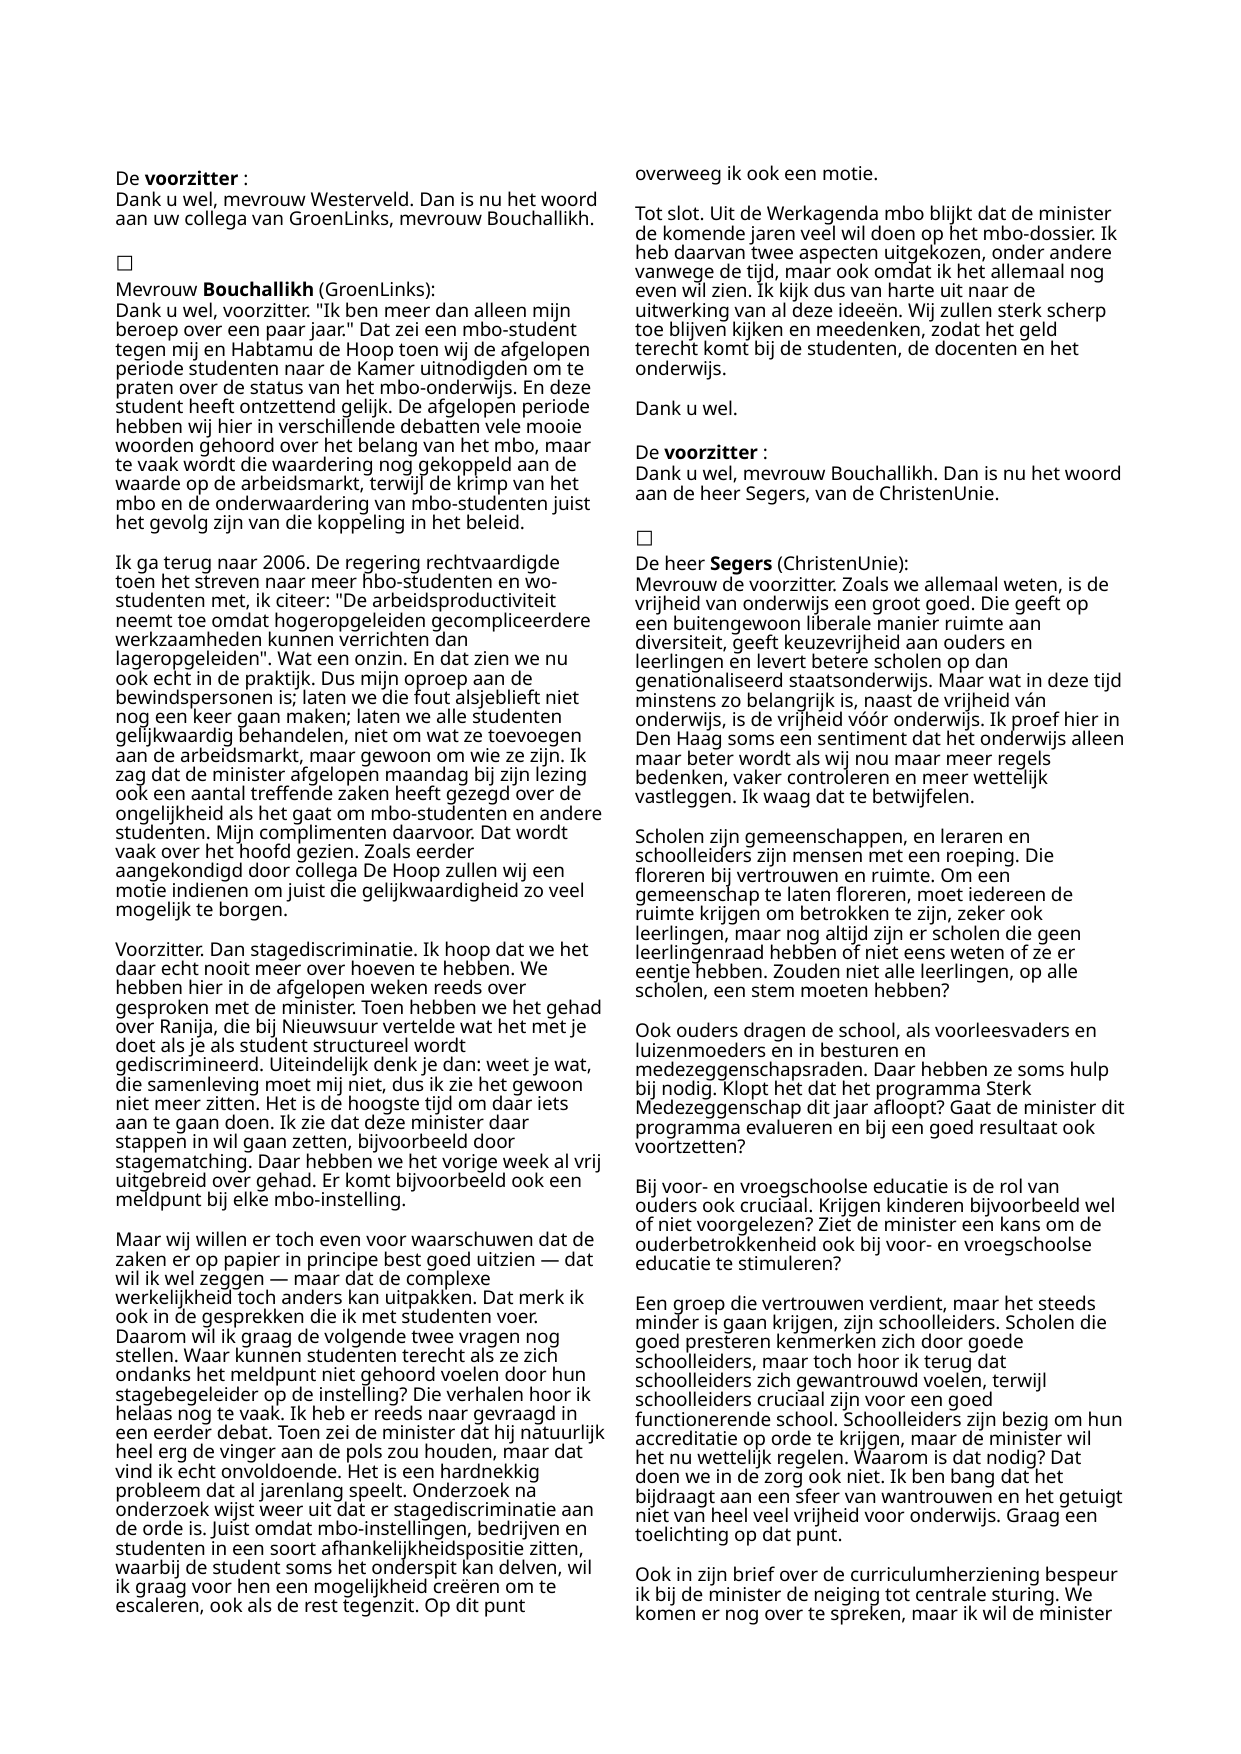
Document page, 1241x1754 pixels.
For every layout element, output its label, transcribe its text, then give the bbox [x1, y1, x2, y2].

text Mevrouw Bouchallikh (GroenLinks): [115, 276, 605, 302]
text Ook ouders dragen de school, als voorleesvaders en luizenmoeders en in besturen en medezeggenschapsraden. Daar hebben ze soms hulp bij nodig. Klopt het dat het programma Sterk Medezeggenschap dit jaar afloopt? Gaat de minister dit programma evalueren en bij een goed resultaat ook voortzetten? [635, 1022, 1125, 1157]
text De heer Segers (ChristenUnie): [635, 550, 1125, 576]
text Dank u wel, mevrouw Bouchallikh. Dan is nu het woord aan de heer Segers, van de ChristenUnie. [635, 465, 1125, 504]
text Mevrouw de voorzitter. Zoals we allemaal weten, is de vrijheid van onderwijs een groot goed. Die geeft op een buitengewoon liberale manier ruimte aan diversiteit, geeft keuzevrijheid aan ouders en leerlingen en levert betere scholen op dan genationaliseerd staatsonderwijs. Maar wat in deze tijd minstens zo belangrijk is, naast de vrijheid ván onderwijs, is de vrijheid vóór onderwijs. Ik proef hier in Den Haag soms een sentiment dat het onderwijs alleen maar beter wordt als wij nou maar meer regels bedenken, vaker controleren en meer wettelijk vastleggen. Ik waag dat te betwijfelen. [635, 576, 1125, 807]
text ⬜ [115, 251, 605, 276]
text ⬜ [635, 525, 1125, 550]
text De voorzitter : [635, 439, 1125, 465]
text Tot slot. Uit de Werkagenda mbo blijkt dat de minister de komende jaren veel wil doen op het mbo-dossier. Ik heb daarvan twee aspecten uitgekozen, onder andere vanwege de tijd, maar ook omdat ik het allemaal nog even wil zien. Ik kijk dus van harte uit naar de uitwerking van al deze ideeën. Wij zullen sterk scherp toe blijven kijken en meedenken, zodat het geld terecht komt bij de studenten, de docenten en het onderwijs. [635, 205, 1125, 379]
text De voorzitter : [115, 165, 605, 191]
text Scholen zijn gemeenschappen, en leraren en schoolleiders zijn mensen met een roeping. Die floreren bij vertrouwen en ruimte. Om een gemeenschap te laten floreren, moet iedereen de ruimte krijgen om betrokken te zijn, zeker ook leerlingen, maar nog altijd zijn er scholen die geen leerlingenraad hebben of niet eens weten of ze er eentje hebben. Zouden niet alle leerlingen, op alle scholen, een stem moeten hebben? [635, 828, 1125, 1002]
text Dank u wel, mevrouw Westerveld. Dan is nu het woord aan uw collega van GroenLinks, mevrouw Bouchallikh. [115, 191, 605, 230]
text Ook in zijn brief over de curriculumherziening bespeur ik bij de minister de neiging tot centrale sturing. We komen er nog over te spreken, maar ik wil de minister [635, 1566, 1125, 1624]
text Dank u wel, voorzitter. "Ik ben meer dan alleen mijn beroep over een paar jaar." Dat zei een mbo-student tegen mij en Habtamu de Hoop toen wij de afgelopen periode studenten naar de Kamer uitnodigden om te praten over de status van het mbo-onderwijs. En deze student heeft ontzettend gelijk. De afgelopen periode hebben wij hier in verschillende debatten vele mooie woorden gehoord over het belang van het mbo, maar te vaak wordt die waardering nog gekoppeld aan de waarde op de arbeidsmarkt, terwijl de krimp van het mbo en de onderwaardering van mbo-studenten juist het gevolg zijn van die koppeling in het beleid. [115, 302, 605, 533]
text Dank u wel. [635, 399, 1125, 419]
text Voorzitter. Dan stagediscriminatie. Ik hoop dat we het daar echt nooit meer over hoeven te hebben. We hebben hier in de afgelopen weken reeds over gesproken met de minister. Toen hebben we het gehad over Ranija, die bij Nieuwsuur vertelde wat het met je doet als je als student structureel wordt gediscrimineerd. Uiteindelijk denk je dan: weet je wat, die samenleving moet mij niet, dus ik zie het gewoon niet meer zitten. Het is de hoogste tijd om daar iets aan te gaan doen. Ik zie dat deze minister daar stappen in wil gaan zetten, bijvoorbeeld door stagematching. Daar hebben we het vorige week al vrij uitgebreid over gehad. Er komt bijvoorbeeld ook een meldpunt bij elke mbo-instelling. [115, 941, 605, 1211]
text Ik ga terug naar 2006. De regering rechtvaardigde toen het streven naar meer hbo-studenten en wo-studenten met, ik citeer: "De arbeidsproductiviteit neemt toe omdat hogeropgeleiden gecompliceerdere werkzaamheden kunnen verrichten dan lageropgeleiden". Wat een onzin. En dat zien we nu ook echt in de praktijk. Dus mijn oproep aan de bewindspersonen is; laten we die fout alsjeblieft niet nog een keer gaan maken; laten we alle studenten gelijkwaardig behandelen, niet om wat ze toevoegen aan de arbeidsmarkt, maar gewoon om wie ze zijn. Ik zag dat de minister afgelopen maandag bij zijn lezing ook een aantal treffende zaken heeft gezegd over de ongelijkheid als het gaat om mbo-studenten en andere studenten. Mijn complimenten daarvoor. Dat wordt vaak over het hoofd gezien. Zoals eerder aangekondigd door collega De Hoop zullen wij een motie indienen om juist die gelijkwaardigheid zo veel mogelijk te borgen. [115, 554, 605, 920]
text overweeg ik ook een motie. [635, 165, 1125, 184]
text Bij voor- en vroegschoolse educatie is de rol van ouders ook cruciaal. Krijgen kinderen bijvoorbeeld wel of niet voorgelezen? Ziet de minister een kans om de ouderbetrokkenheid ook bij voor- en vroegschoolse educatie te stimuleren? [635, 1178, 1125, 1274]
text Een groep die vertrouwen verdient, maar het steeds minder is gaan krijgen, zijn schoolleiders. Scholen die goed presteren kenmerken zich door goede schoolleiders, maar toch hoor ik terug dat schoolleiders zich gewantrouwd voelen, terwijl schoolleiders cruciaal zijn voor een goed functionerende school. Schoolleiders zijn bezig om hun accreditatie op orde te krijgen, maar de minister wil het nu wettelijk regelen. Waarom is dat nodig? Dat doen we in de zorg ook niet. Ik ben bang dat het bijdraagt aan een sfeer van wantrouwen en het getuigt niet van heel veel vrijheid voor onderwijs. Graag een toelichting op dat punt. [635, 1295, 1125, 1546]
text Maar wij willen er toch even voor waarschuwen dat de zaken er op papier in principe best goed uitzien — dat wil ik wel zeggen — maar dat de complexe werkelijkheid toch anders kan uitpakken. Dat merk ik ook in de gesprekken die ik met studenten voer. Daarom wil ik graag de volgende twee vragen nog stellen. Waar kunnen studenten terecht als ze zich ondanks het meldpunt niet gehoord voelen door hun stagebegeleider op de instelling? Die verhalen hoor ik helaas nog te vaak. Ik heb er reeds naar gevraagd in een eerder debat. Toen zei de minister dat hij natuurlijk heel erg de vinger aan de pols zou houden, maar dat vind ik echt onvoldoende. Het is een hardnekkig probleem dat al jarenlang speelt. Onderzoek na onderzoek wijst weer uit dat er stagediscriminatie aan de orde is. Juist omdat mbo-instellingen, bedrijven en studenten in een soort afhankelijkheidspositie zitten, waarbij de student soms het onderspit kan delven, wil ik graag voor hen een mogelijkheid creëren om te escaleren, ook als de rest tegenzit. Op dit punt [115, 1231, 605, 1617]
